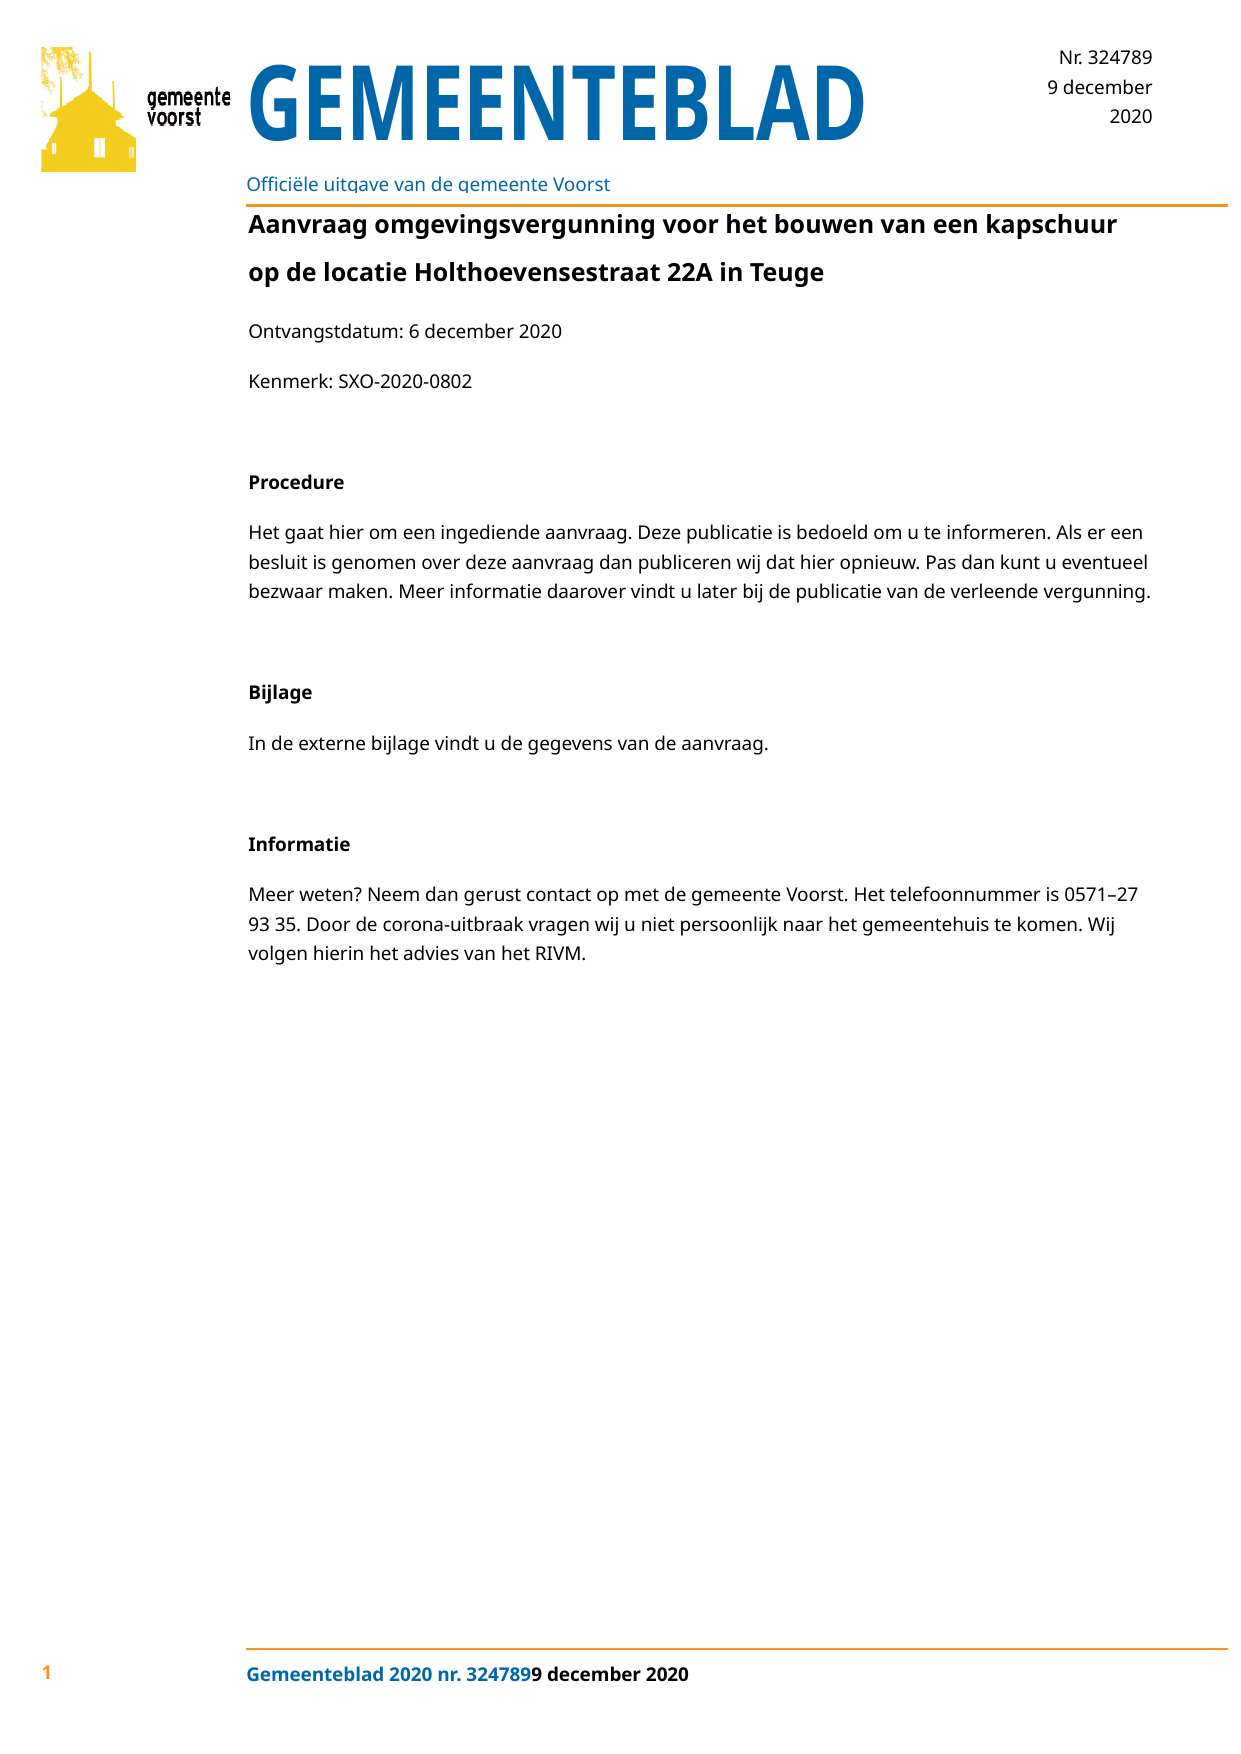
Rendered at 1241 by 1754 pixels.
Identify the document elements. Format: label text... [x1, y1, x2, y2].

text Meer weten? Neem dan gerust contact op met de gemeente Voorst. Het telefoonnummer is 0571–27 93 35. Door de corona-uitbraak vragen wij u niet persoonlijk naar het gemeentehuis te komen. Wij volgen hierin het advies van het RIVM. [248, 881, 1152, 966]
picture [41, 47, 231, 172]
text In de externe bijlage vindt u de gegevens van de aanvraag. [248, 730, 1152, 756]
text Bijlage [248, 679, 1152, 705]
text Ontvangstdatum: 6 december 2020 [248, 318, 1152, 344]
text Kenmerk: SXO-2020-0802 [248, 368, 1152, 394]
text Aanvraag omgevingsvergunning voor het bouwen van een kapschuur op de locatie Holthoevensestraat 22A in Teuge [248, 207, 1152, 288]
text Het gaat hier om een ingediende aanvraag. Deze publicatie is bedoeld om u te informeren. Als er een besluit is genomen over deze aanvraag dan publiceren wij dat hier opnieuw. Pas dan kunt u eventueel bezwaar maken. Meer informatie daarover vindt u later bij de publicatie van de verleende vergunning. [248, 519, 1152, 604]
text Informatie [248, 831, 1152, 857]
text Procedure [248, 469, 1152, 495]
